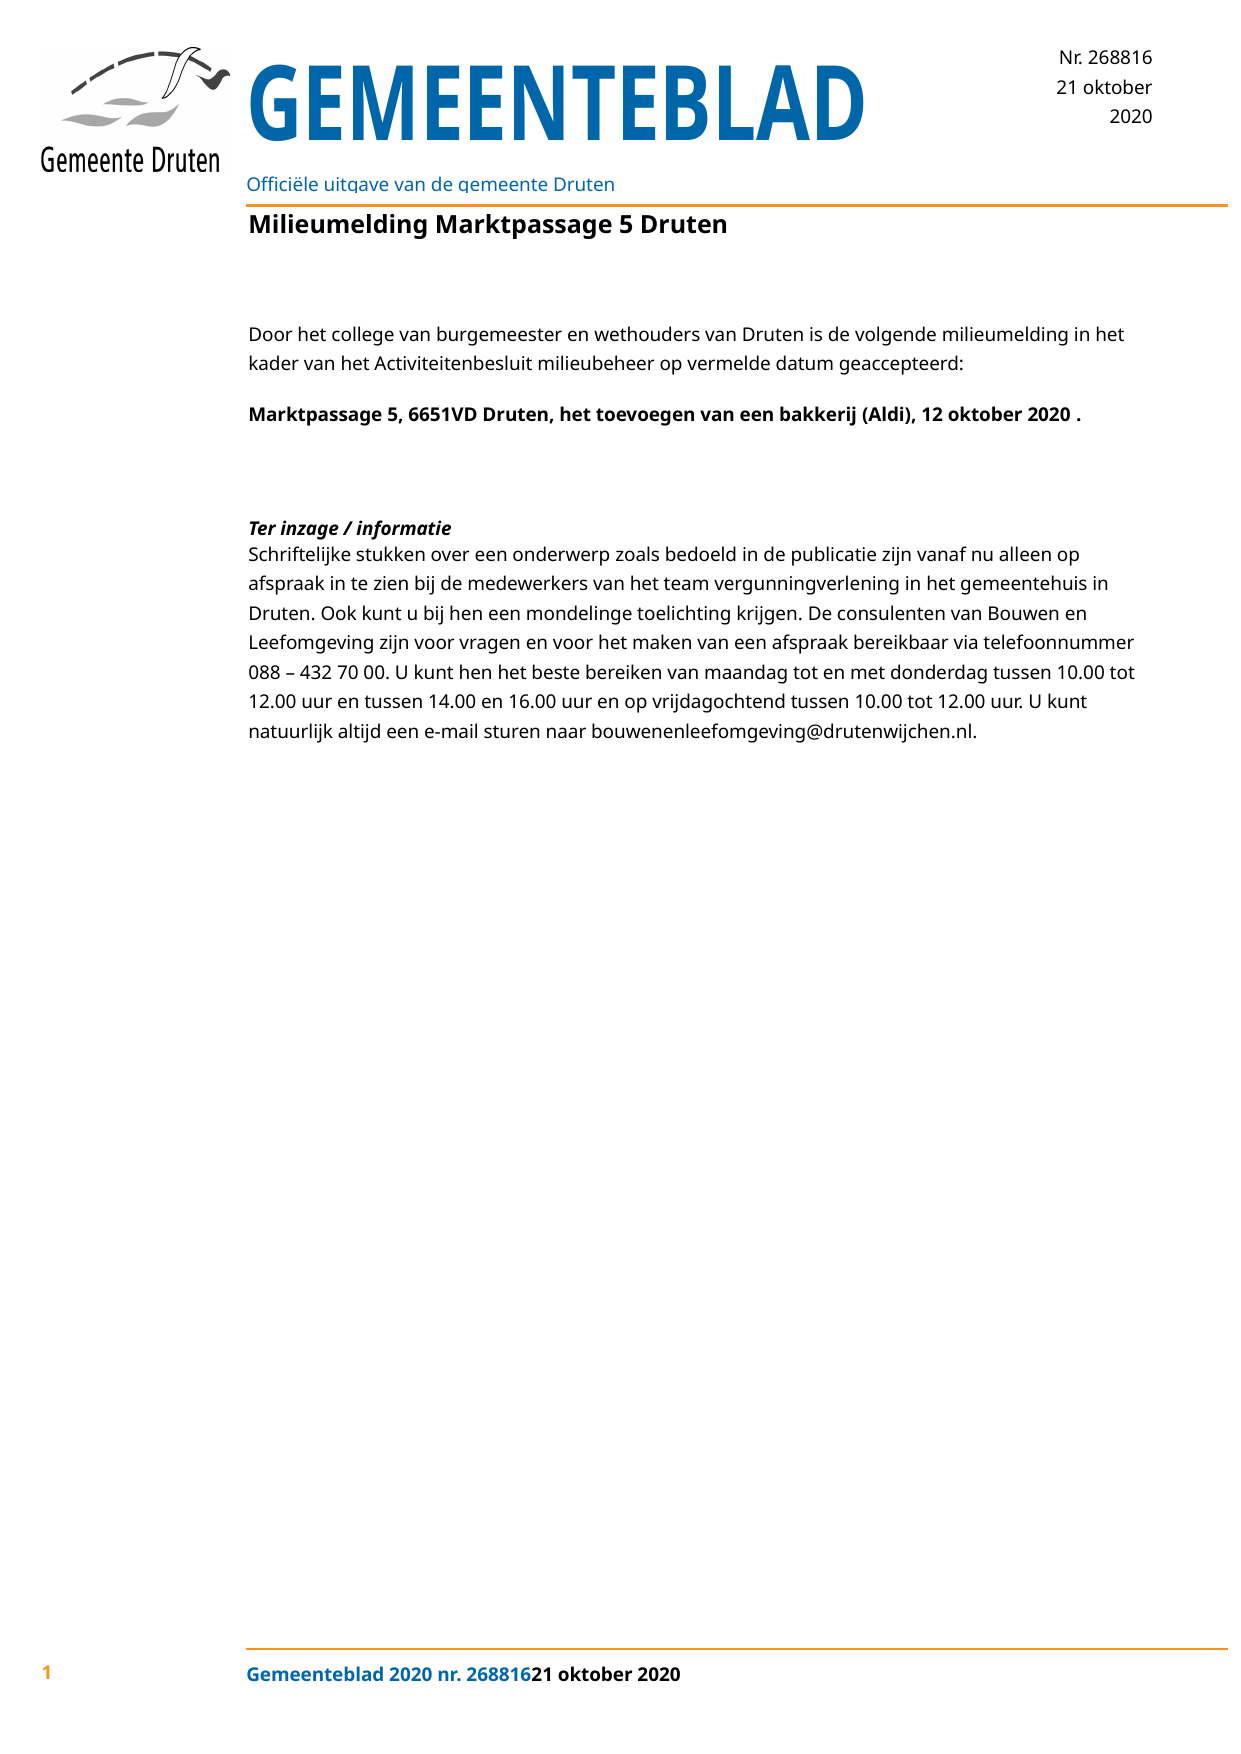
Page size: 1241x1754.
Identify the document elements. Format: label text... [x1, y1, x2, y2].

text Door het college van burgemeester en wethouders van Druten is de volgende milieumelding in het kader van het Activiteitenbesluit milieubeheer op vermelde datum geaccepteerd: [248, 321, 1152, 376]
text Ter inzage / informatie [248, 515, 1152, 541]
text Marktpassage 5, 6651VD Druten, het toevoegen van een bakkerij (Aldi), 12 oktober 2020 . [248, 401, 1152, 426]
text Milieumelding Marktpassage 5 Druten [248, 207, 1152, 241]
picture [41, 47, 231, 172]
text Schriftelijke stukken over een onderwerp zoals bedoeld in de publicatie zijn vanaf nu alleen op afspraak in te zien bij de medewerkers van het team vergunningverlening in het gemeentehuis in Druten. Ook kunt u bij hen een mondelinge toelichting krijgen. De consulenten van Bouwen en Leefomgeving zijn voor vragen en voor het maken van een afspraak bereikbaar via telefoonnummer 088 – 432 70 00. U kunt hen het beste bereiken van maandag tot en met donderdag tussen 10.00 tot 12.00 uur en tussen 14.00 en 16.00 uur en op vrijdagochtend tussen 10.00 tot 12.00 uur. U kunt natuurlijk altijd een e-mail sturen naar bouwenenleefomgeving@drutenwijchen.nl. [248, 541, 1152, 744]
